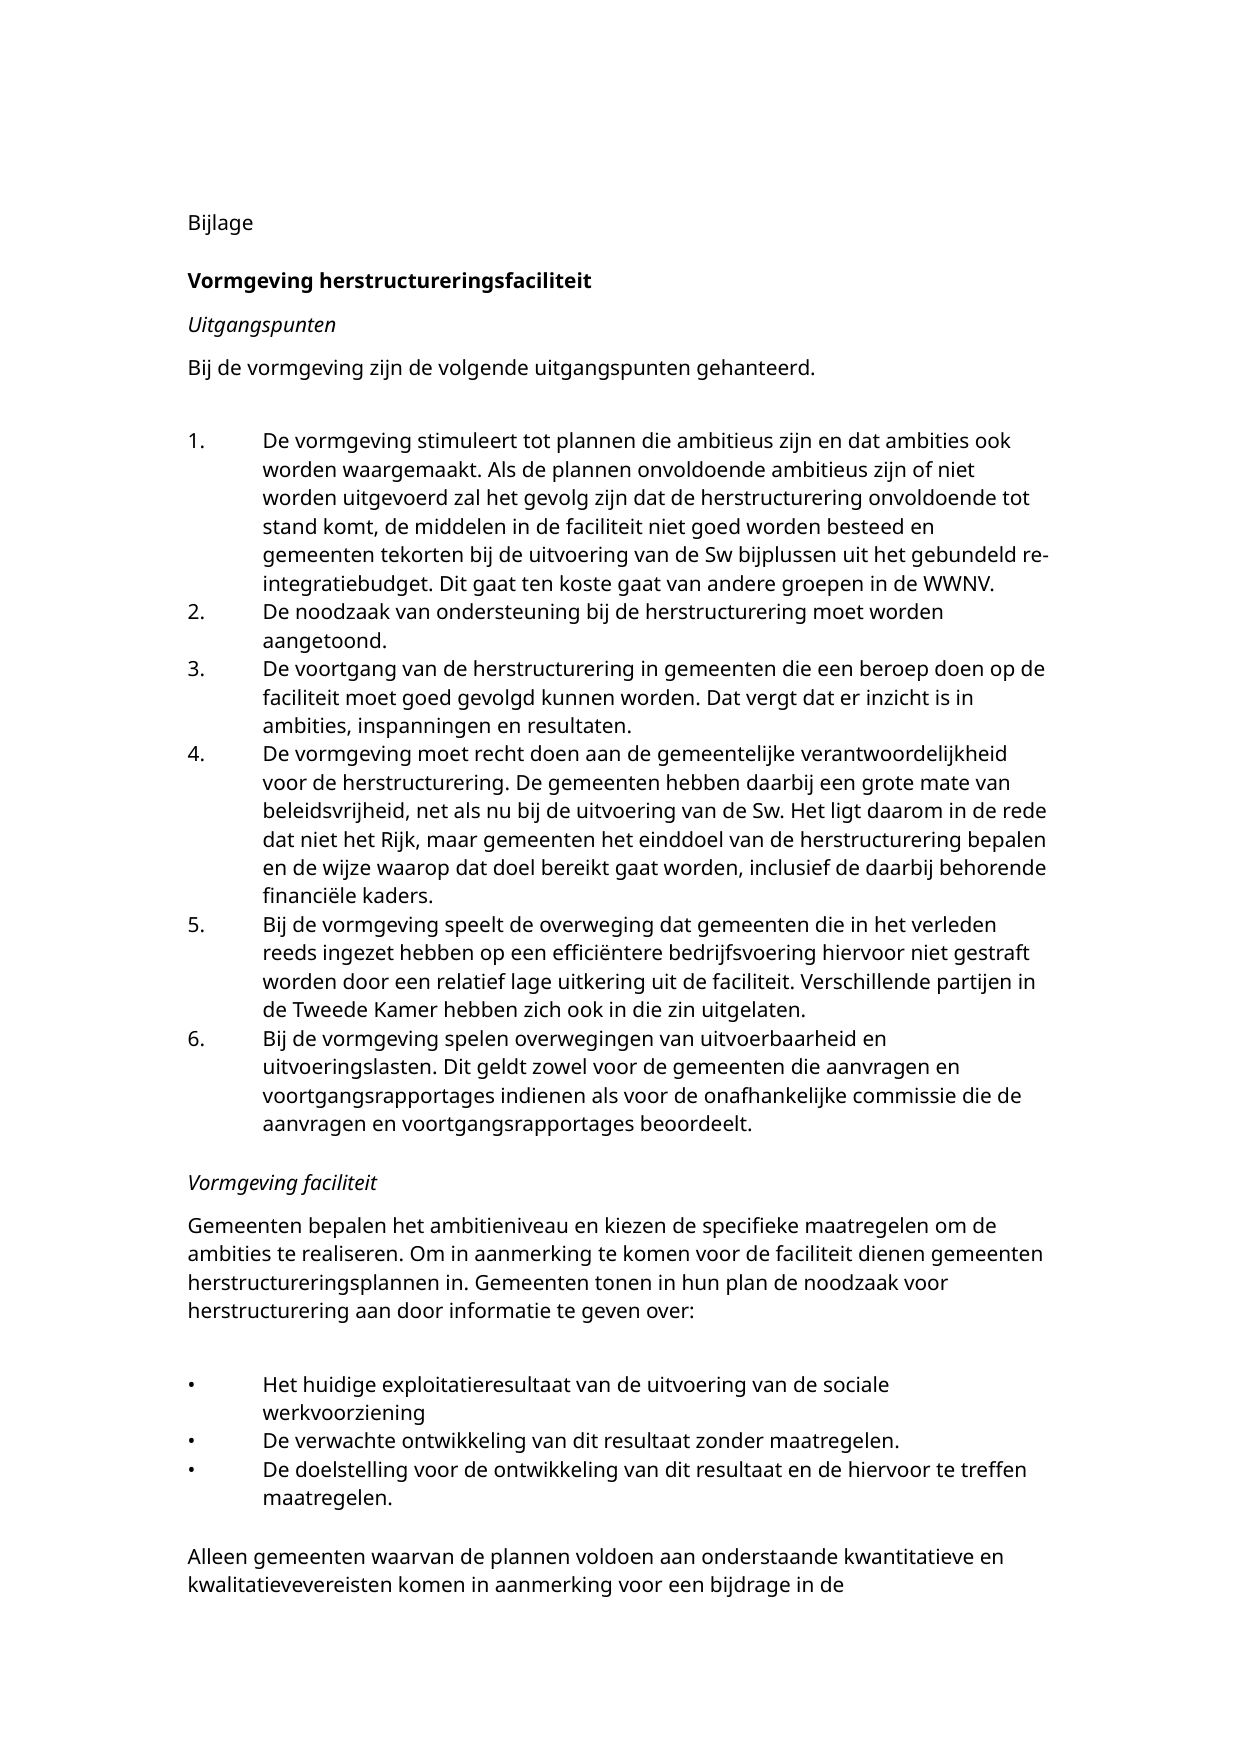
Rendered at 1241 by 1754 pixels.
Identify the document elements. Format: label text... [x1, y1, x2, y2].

list De doelstelling voor de ontwikkeling van dit resultaat en de hiervoor te treffen maatregelen. [187, 1455, 1053, 1512]
list De verwachte ontwikkeling van dit resultaat zonder maatregelen. [187, 1427, 1053, 1455]
text Gemeenten bepalen het ambitieniveau en kiezen de specifieke maatregelen om de ambities te realiseren. Om in aanmerking te komen voor de faciliteit dienen gemeenten herstructureringsplannen in. Gemeenten tonen in hun plan de noodzaak voor herstructurering aan door informatie te geven over: [187, 1211, 1053, 1325]
list De noodzaak van ondersteuning bij de herstructurering moet worden aangetoond. [187, 597, 1053, 654]
list De vormgeving stimuleert tot plannen die ambitieus zijn en dat ambities ook worden waargemaakt. Als de plannen onvoldoende ambitieus zijn of niet worden uitgevoerd zal het gevolg zijn dat de herstructurering onvoldoende tot stand komt, de middelen in de faciliteit niet goed worden besteed en gemeenten tekorten bij de uitvoering van de Sw bijplussen uit het gebundeld re-integratiebudget. Dit gaat ten koste gaat van andere groepen in de WWNV. [187, 427, 1053, 597]
subtitle Bijlage [187, 208, 1053, 236]
list De voortgang van de herstructurering in gemeenten die een beroep doen op de faciliteit moet goed gevolgd kunnen worden. Dat vergt dat er inzicht is in ambities, inspanningen en resultaten. [187, 654, 1053, 739]
list De vormgeving moet recht doen aan de gemeentelijke verantwoordelijkheid voor de herstructurering. De gemeenten hebben daarbij een grote mate van beleidsvrijheid, net als nu bij de uitvoering van de Sw. Het ligt daarom in de rede dat niet het Rijk, maar gemeenten het einddoel van de herstructurering bepalen en de wijze waarop dat doel bereikt gaat worden, inclusief de daarbij behorende financiële kaders. [187, 739, 1053, 910]
list Bij de vormgeving spelen overwegingen van uitvoerbaarheid en uitvoeringslasten. Dit geldt zowel voor de gemeenten die aanvragen en voortgangsrapportages indienen als voor de onafhankelijke commissie die de aanvragen en voortgangsrapportages beoordeelt. [187, 1024, 1053, 1138]
text Alleen gemeenten waarvan de plannen voldoen aan onderstaande kwantitatieve en kwalitatievevereisten komen in aanmerking voor een bijdrage in de [187, 1542, 1053, 1599]
text Bij de vormgeving zijn de volgende uitgangspunten gehanteerd. [187, 353, 1053, 382]
list Het huidige exploitatieresultaat van de uitvoering van de sociale werkvoorziening [187, 1370, 1053, 1427]
text Vormgeving faciliteit [187, 1168, 1053, 1196]
text Uitgangspunten [187, 310, 1053, 338]
text Vormgeving herstructureringsfaciliteit [187, 266, 1053, 295]
list Bij de vormgeving speelt de overweging dat gemeenten die in het verleden reeds ingezet hebben op een efficiëntere bedrijfsvoering hiervoor niet gestraft worden door een relatief lage uitkering uit de faciliteit. Verschillende partijen in de Tweede Kamer hebben zich ook in die zin uitgelaten. [187, 910, 1053, 1024]
